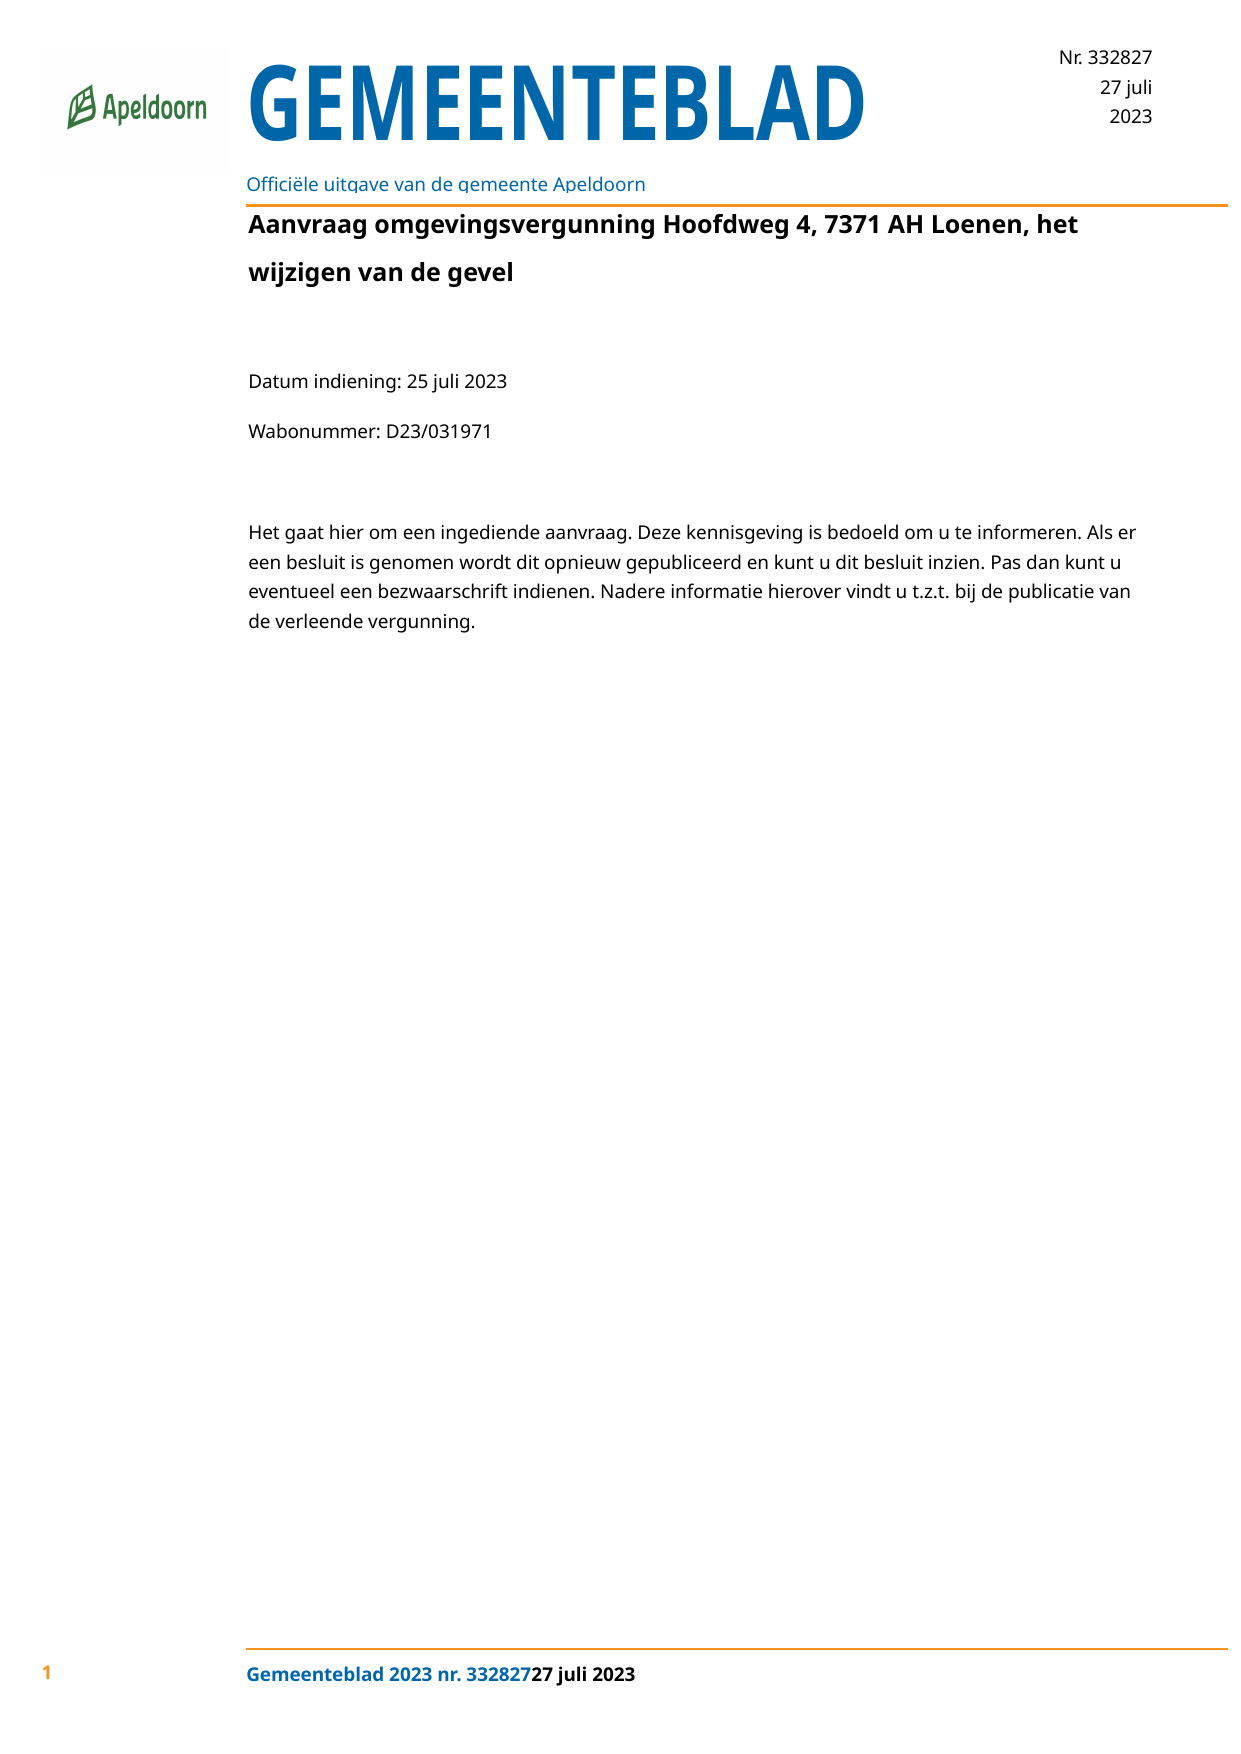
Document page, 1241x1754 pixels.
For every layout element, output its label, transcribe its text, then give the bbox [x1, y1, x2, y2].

text Het gaat hier om een ingediende aanvraag. Deze kennisgeving is bedoeld om u te informeren. Als er een besluit is genomen wordt dit opnieuw gepubliceerd en kunt u dit besluit inzien. Pas dan kunt u eventueel een bezwaarschrift indienen. Nadere informatie hierover vindt u t.z.t. bij de publicatie van de verleende vergunning. [248, 519, 1152, 634]
picture [41, 47, 231, 172]
text Datum indiening: 25 juli 2023 [248, 368, 1152, 394]
text Wabonummer: D23/031971 [248, 419, 1152, 444]
text Aanvraag omgevingsvergunning Hoofdweg 4, 7371 AH Loenen, het wijzigen van de gevel [248, 207, 1152, 288]
